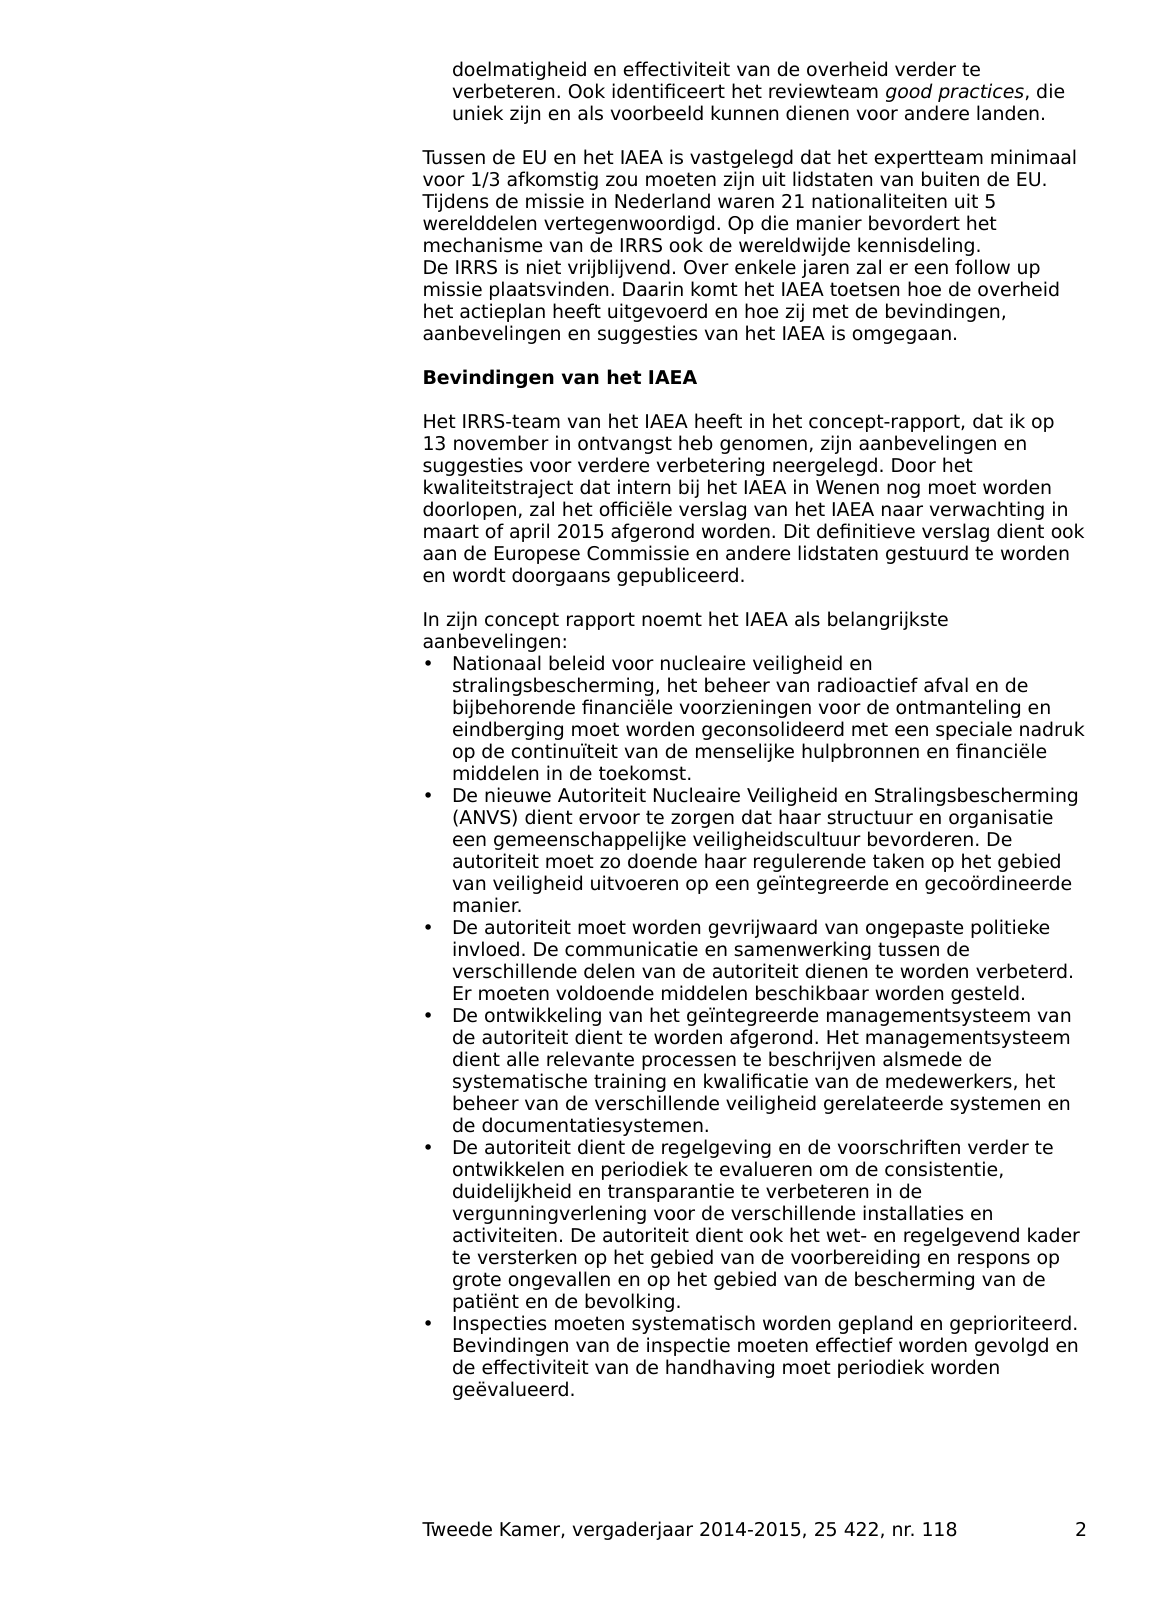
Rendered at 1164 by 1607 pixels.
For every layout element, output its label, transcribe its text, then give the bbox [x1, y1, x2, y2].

text Het IRRS-team van het IAEA heeft in het concept-rapport, dat ik op 13 november in ontvangst heb genomen, zijn aanbevelingen en suggesties voor verdere verbetering neergelegd. Door het kwaliteitstraject dat intern bij het IAEA in Wenen nog moet worden doorlopen, zal het officiële verslag van het IAEA naar verwachting in maart of april 2015 afgerond worden. Dit definitieve verslag dient ook aan de Europese Commissie en andere lidstaten gestuurd te worden en wordt doorgaans gepubliceerd. [422, 411, 1087, 587]
text In zijn concept rapport noemt het IAEA als belangrijkste aanbevelingen: [422, 609, 1087, 653]
text • Inspecties moeten systematisch worden gepland en geprioriteerd. Bevindingen van de inspectie moeten effectief worden gevolgd en de effectiviteit van de handhaving moet periodiek worden geëvalueerd. [422, 1313, 1087, 1401]
text • De ontwikkeling van het geïntegreerde managementsysteem van de autoriteit dient te worden afgerond. Het managementsysteem dient alle relevante processen te beschrijven alsmede de systematische training en kwalificatie van de medewerkers, het beheer van de verschillende veiligheid gerelateerde systemen en de documentatiesystemen. [422, 1005, 1087, 1137]
text Tussen de EU en het IAEA is vastgelegd dat het expertteam minimaal voor 1/3 afkomstig zou moeten zijn uit lidstaten van buiten de EU. Tijdens de missie in Nederland waren 21 nationaliteiten uit 5 werelddelen vertegenwoordigd. Op die manier bevordert het mechanisme van de IRRS ook de wereldwijde kennisdeling. [422, 147, 1087, 257]
subtitle Bevindingen van het IAEA [422, 367, 1087, 389]
text • Nationaal beleid voor nucleaire veiligheid en stralingsbescherming, het beheer van radioactief afval en de bijbehorende financiële voorzieningen voor de ontmanteling en eindberging moet worden geconsolideerd met een speciale nadruk op de continuïteit van de menselijke hulpbronnen en financiële middelen in de toekomst. [422, 653, 1087, 785]
text • De nieuwe Autoriteit Nucleaire Veiligheid en Stralingsbescherming (ANVS) dient ervoor te zorgen dat haar structuur en organisatie een gemeenschappelijke veiligheidscultuur bevorderen. De autoriteit moet zo doende haar regulerende taken op het gebied van veiligheid uitvoeren op een geïntegreerde en gecoördineerde manier. [422, 785, 1087, 917]
text • De autoriteit dient de regelgeving en de voorschriften verder te ontwikkelen en periodiek te evalueren om de consistentie, duidelijkheid en transparantie te verbeteren in de vergunningverlening voor de verschillende installaties en activiteiten. De autoriteit dient ook het wet- en regelgevend kader te versterken op het gebied van de voorbereiding en respons op grote ongevallen en op het gebied van de bescherming van de patiënt en de bevolking. [422, 1137, 1087, 1313]
text doelmatigheid en effectiviteit van de overheid verder te verbeteren. Ook identificeert het reviewteam good practices, die uniek zijn en als voorbeeld kunnen dienen voor andere landen. [422, 59, 1087, 125]
text • De autoriteit moet worden gevrijwaard van ongepaste politieke invloed. De communicatie en samenwerking tussen de verschillende delen van de autoriteit dienen te worden verbeterd. Er moeten voldoende middelen beschikbaar worden gesteld. [422, 917, 1087, 1005]
text De IRRS is niet vrijblijvend. Over enkele jaren zal er een follow up missie plaatsvinden. Daarin komt het IAEA toetsen hoe de overheid het actieplan heeft uitgevoerd en hoe zij met de bevindingen, aanbevelingen en suggesties van het IAEA is omgegaan. [422, 257, 1087, 345]
